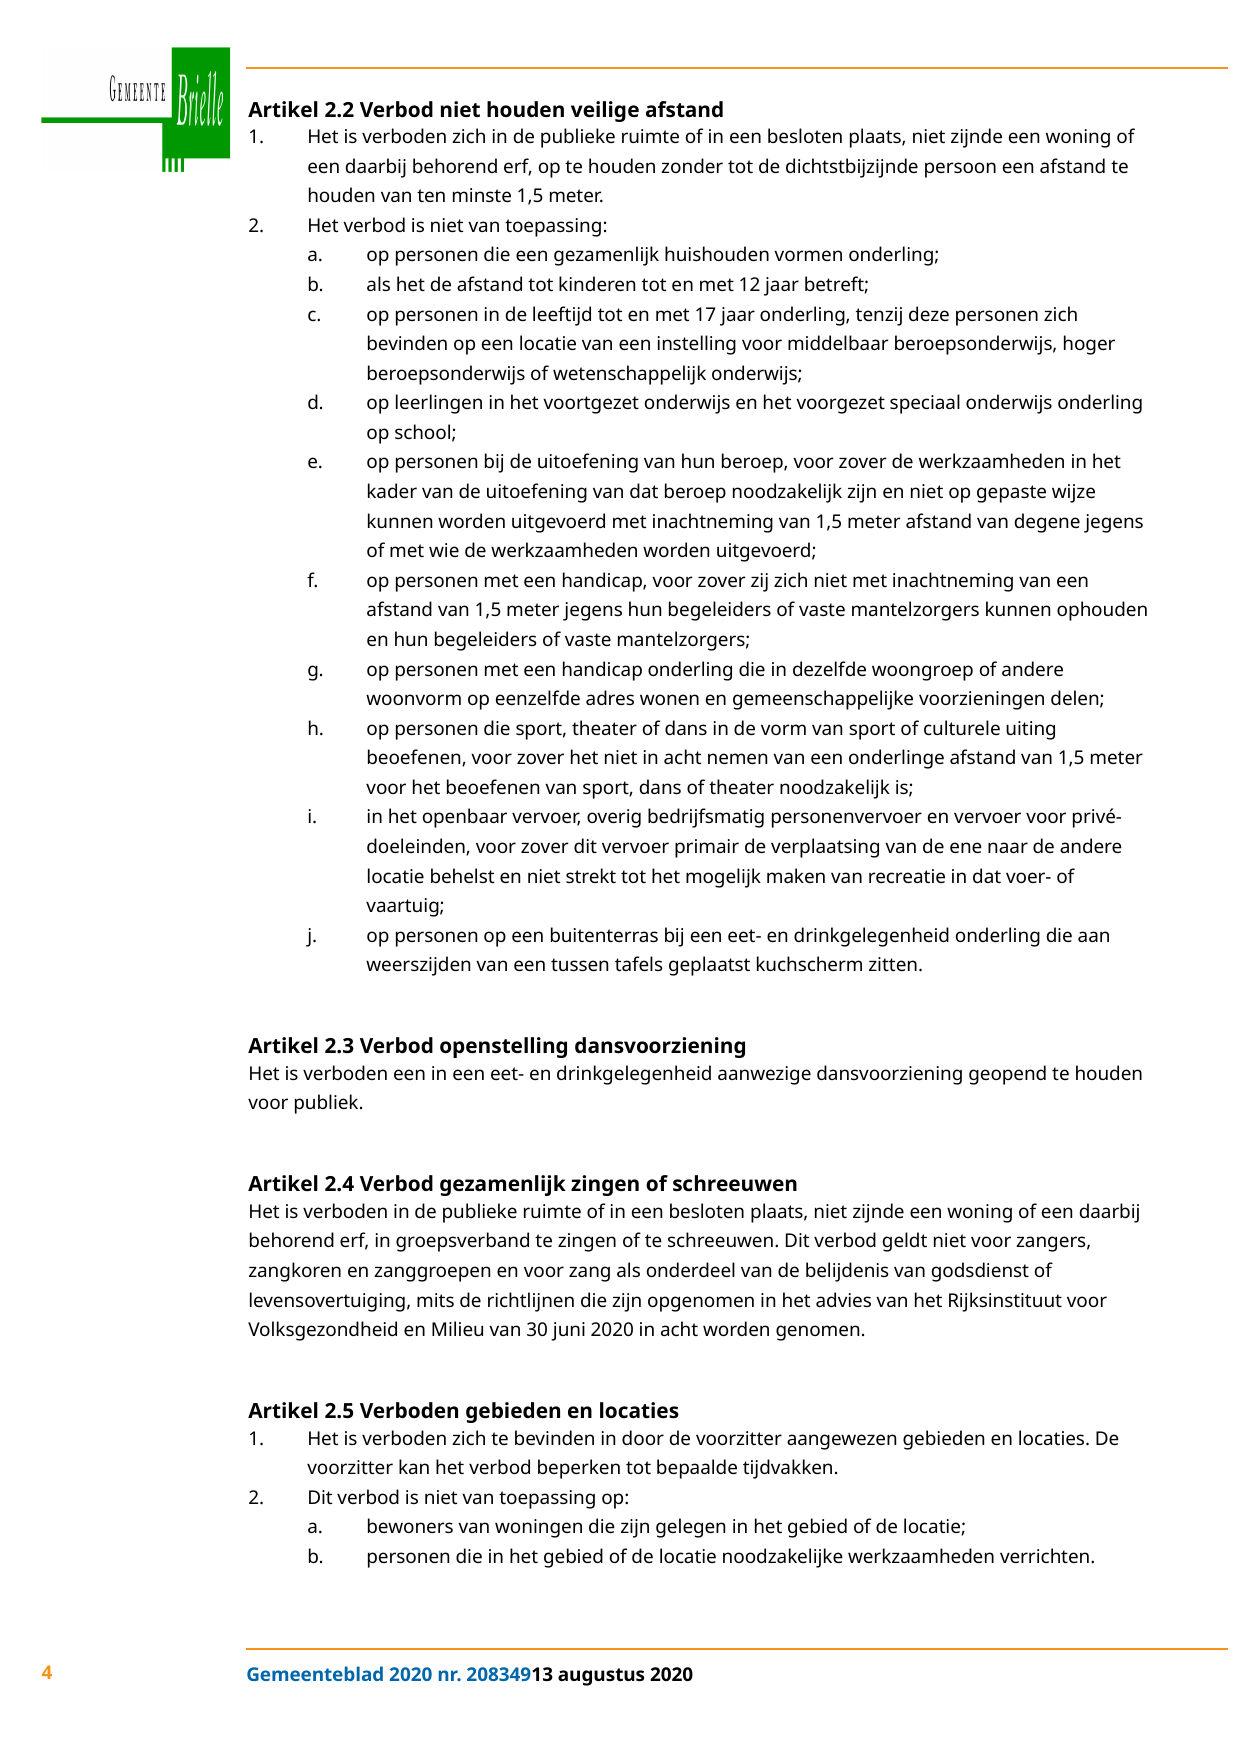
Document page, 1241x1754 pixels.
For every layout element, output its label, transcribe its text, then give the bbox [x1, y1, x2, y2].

text Artikel 2.5 Verboden gebieden en locaties [248, 1396, 1152, 1425]
list Het verbod is niet van toepassing: [248, 212, 1152, 238]
picture [41, 47, 231, 172]
list op leerlingen in het voortgezet onderwijs en het voorgezet speciaal onderwijs onderling op school; [307, 389, 1152, 445]
text Het is verboden een in een eet- en drinkgelegenheid aanwezige dansvoorziening geopend te houden voor publiek. [248, 1060, 1152, 1115]
text Het is verboden in de publieke ruimte of in een besloten plaats, niet zijnde een woning of een daarbij behorend erf, in groepsverband te zingen of te schreeuwen. Dit verbod geldt niet voor zangers, zangkoren en zanggroepen en voor zang als onderdeel van de belijdenis van godsdienst of levensovertuiging, mits de richtlijnen die zijn opgenomen in het advies van het Rijksinstituut voor Volksgezondheid en Milieu van 30 juni 2020 in acht worden genomen. [248, 1198, 1152, 1342]
list op personen in de leeftijd tot en met 17 jaar onderling, tenzij deze personen zich bevinden op een locatie van een instelling voor middelbaar beroepsonderwijs, hoger beroepsonderwijs of wetenschappelijk onderwijs; [307, 301, 1152, 386]
list op personen bij de uitoefening van hun beroep, voor zover de werkzaamheden in het kader van de uitoefening van dat beroep noodzakelijk zijn en niet op gepaste wijze kunnen worden uitgevoerd met inachtneming van 1,5 meter afstand van degene jegens of met wie de werkzaamheden worden uitgevoerd; [307, 449, 1152, 563]
list als het de afstand tot kinderen tot en met 12 jaar betreft; [307, 271, 1152, 297]
list op personen die sport, theater of dans in de vorm van sport of culturele uiting beoefenen, voor zover het niet in acht nemen van een onderlinge afstand van 1,5 meter voor het beoefenen van sport, dans of theater noodzakelijk is; [307, 715, 1152, 800]
list personen die in het gebied of de locatie noodzakelijke werkzaamheden verrichten. [307, 1543, 1152, 1569]
list op personen op een buitenterras bij een eet- en drinkgelegenheid onderling die aan weerszijden van een tussen tafels geplaatst kuchscherm zitten. [307, 922, 1152, 977]
list op personen die een gezamenlijk huishouden vormen onderling; [307, 242, 1152, 267]
text Artikel 2.2 Verbod niet houden veilige afstand [248, 95, 1152, 123]
list op personen met een handicap, voor zover zij zich niet met inachtneming van een afstand van 1,5 meter jegens hun begeleiders of vaste mantelzorgers kunnen ophouden en hun begeleiders of vaste mantelzorgers; [307, 567, 1152, 652]
text Artikel 2.3 Verbod openstelling dansvoorziening [248, 1032, 1152, 1060]
list Het is verboden zich in de publieke ruimte of in een besloten plaats, niet zijnde een woning of een daarbij behorend erf, op te houden zonder tot de dichtstbijzijnde persoon een afstand te houden van ten minste 1,5 meter. [248, 123, 1152, 208]
list bewoners van woningen die zijn gelegen in het gebied of de locatie; [307, 1513, 1152, 1539]
list Het is verboden zich te bevinden in door de voorzitter aangewezen gebieden en locaties. De voorzitter kan het verbod beperken tot bepaalde tijdvakken. [248, 1425, 1152, 1480]
list in het openbaar vervoer, overig bedrijfsmatig personenvervoer en vervoer voor privé-doeleinden, voor zover dit vervoer primair de verplaatsing van de ene naar de andere locatie behelst en niet strekt tot het mogelijk maken van recreatie in dat voer- of vaartuig; [307, 804, 1152, 918]
list op personen met een handicap onderling die in dezelfde woongroep of andere woonvorm op eenzelfde adres wonen en gemeenschappelijke voorzieningen delen; [307, 656, 1152, 711]
list Dit verbod is niet van toepassing op: [248, 1484, 1152, 1510]
text Artikel 2.4 Verbod gezamenlijk zingen of schreeuwen [248, 1169, 1152, 1198]
